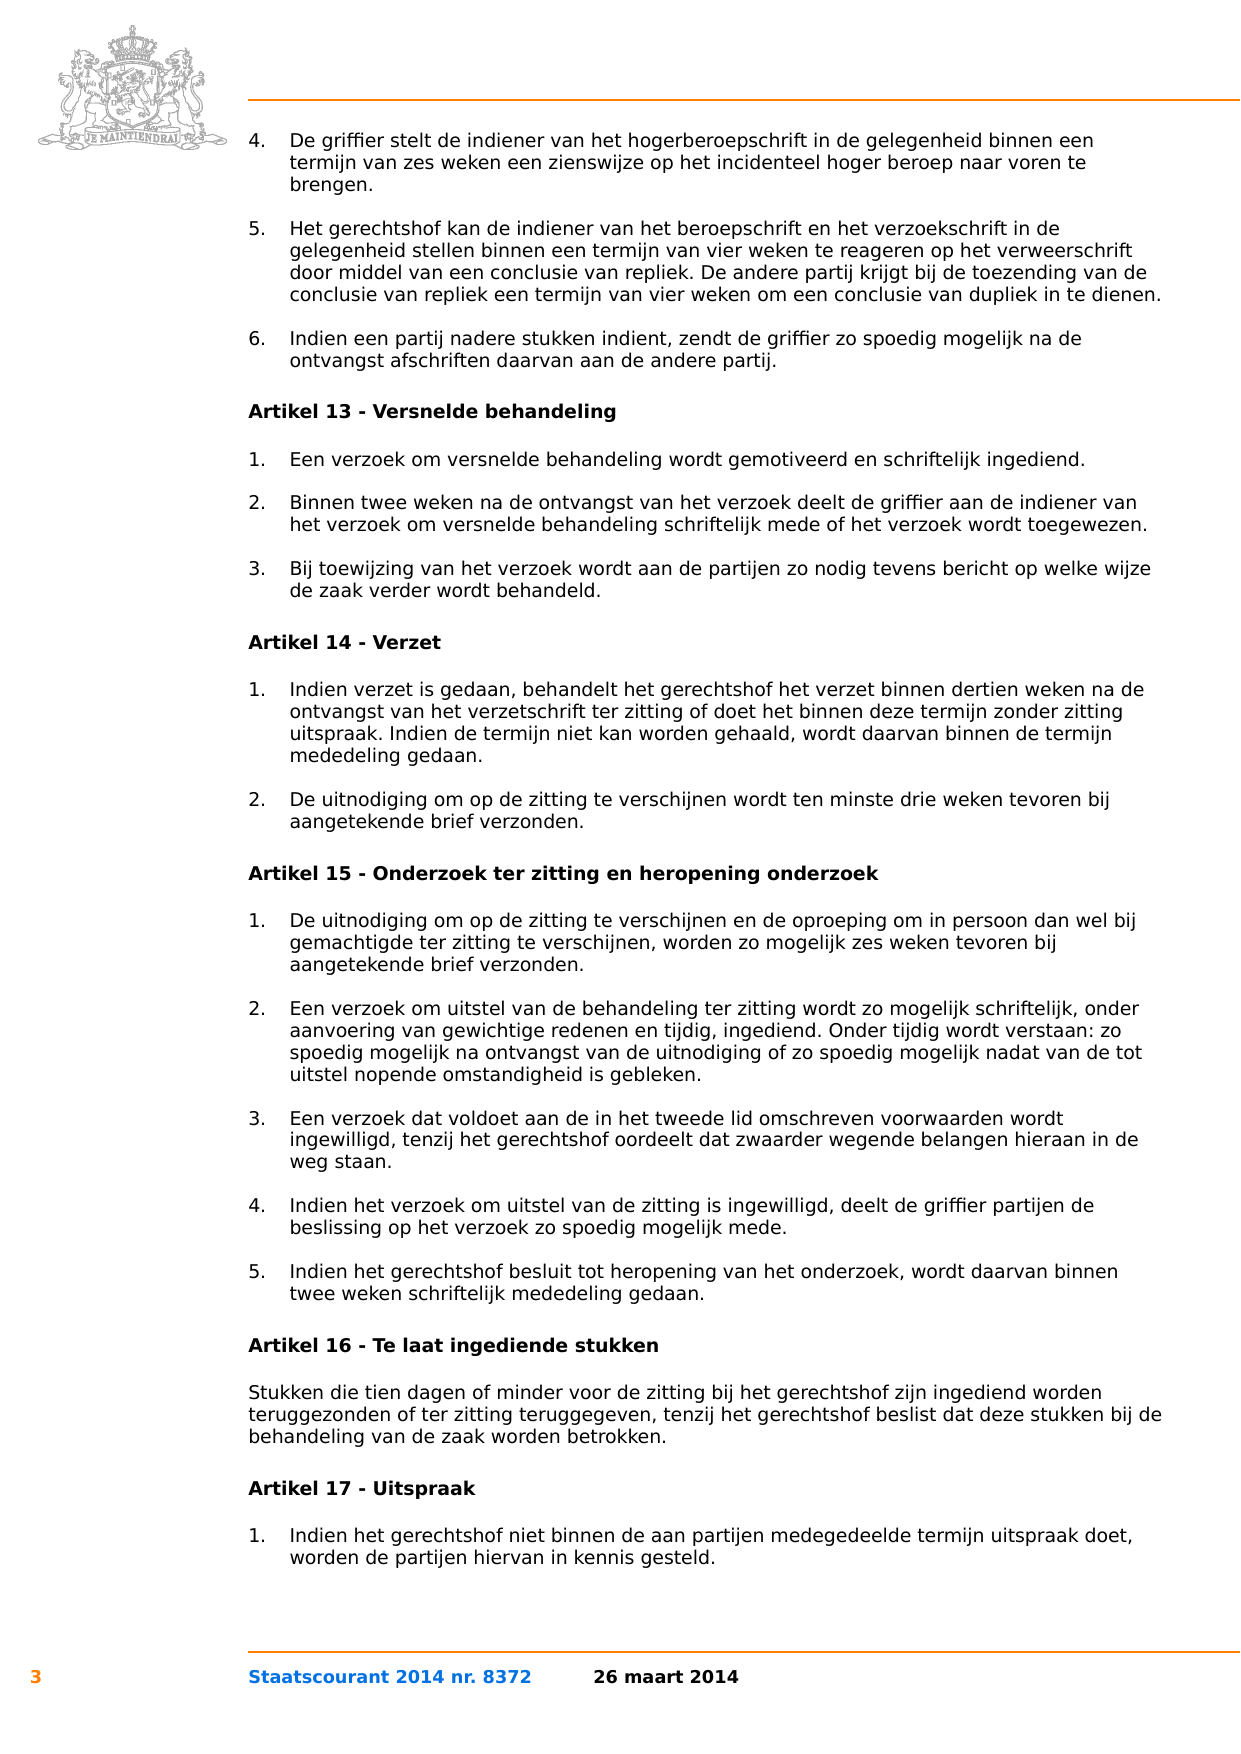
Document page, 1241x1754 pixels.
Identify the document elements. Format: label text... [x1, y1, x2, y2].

text 5. Indien het gerechtshof besluit tot heropening van het onderzoek, wordt daarvan binnen twee weken schriftelijk mededeling gedaan. [248, 1261, 1163, 1305]
text 1. De uitnodiging om op de zitting te verschijnen en de oproeping om in persoon dan wel bij gemachtigde ter zitting te verschijnen, worden zo mogelijk zes weken tevoren bij aangetekende brief verzonden. [248, 910, 1163, 976]
subtitle Artikel 14 - Verzet [248, 632, 1163, 654]
picture [38, 25, 227, 150]
text 6. Indien een partij nadere stukken indient, zendt de griffier zo spoedig mogelijk na de ontvangst afschriften daarvan aan de andere partij. [248, 327, 1163, 371]
subtitle Artikel 16 - Te laat ingediende stukken [248, 1335, 1163, 1357]
text 3. Een verzoek dat voldoet aan de in het tweede lid omschreven voorwaarden wordt ingewilligd, tenzij het gerechtshof oordeelt dat zwaarder wegende belangen hieraan in de weg staan. [248, 1107, 1163, 1173]
subtitle Artikel 17 - Uitspraak [248, 1478, 1163, 1500]
text 4. Indien het verzoek om uitstel van de zitting is ingewilligd, deelt de griffier partijen de beslissing op het verzoek zo spoedig mogelijk mede. [248, 1195, 1163, 1239]
subtitle Artikel 13 - Versnelde behandeling [248, 401, 1163, 423]
text Stukken die tien dagen of minder voor de zitting bij het gerechtshof zijn ingediend worden teruggezonden of ter zitting teruggegeven, tenzij het gerechtshof beslist dat deze stukken bij de behandeling van de zaak worden betrokken. [248, 1382, 1163, 1448]
text 5. Het gerechtshof kan de indiener van het beroepschrift en het verzoekschrift in de gelegenheid stellen binnen een termijn van vier weken te reageren op het verweerschrift door middel van een conclusie van repliek. De andere partij krijgt bij de toezending van de conclusie van repliek een termijn van vier weken om een conclusie van dupliek in te dienen. [248, 218, 1163, 306]
text 1. Een verzoek om versnelde behandeling wordt gemotiveerd en schriftelijk ingediend. [248, 448, 1163, 470]
text 3. Bij toewijzing van het verzoek wordt aan de partijen zo nodig tevens bericht op welke wijze de zaak verder wordt behandeld. [248, 558, 1163, 602]
text 1. Indien het gerechtshof niet binnen de aan partijen medegedeelde termijn uitspraak doet, worden de partijen hiervan in kennis gesteld. [248, 1525, 1163, 1569]
text 1. Indien verzet is gedaan, behandelt het gerechtshof het verzet binnen dertien weken na de ontvangst van het verzetschrift ter zitting of doet het binnen deze termijn zonder zitting uitspraak. Indien de termijn niet kan worden gehaald, wordt daarvan binnen de termijn mededeling gedaan. [248, 679, 1163, 767]
text 2. Een verzoek om uitstel van de behandeling ter zitting wordt zo mogelijk schriftelijk, onder aanvoering van gewichtige redenen en tijdig, ingediend. Onder tijdig wordt verstaan: zo spoedig mogelijk na ontvangst van de uitnodiging of zo spoedig mogelijk nadat van de tot uitstel nopende omstandigheid is gebleken. [248, 998, 1163, 1086]
text 2. De uitnodiging om op de zitting te verschijnen wordt ten minste drie weken tevoren bij aangetekende brief verzonden. [248, 789, 1163, 833]
text 4. De griffier stelt de indiener van het hogerberoepschrift in de gelegenheid binnen een termijn van zes weken een zienswijze op het incidenteel hoger beroep naar voren te brengen. [248, 130, 1163, 196]
subtitle Artikel 15 - Onderzoek ter zitting en heropening onderzoek [248, 863, 1163, 885]
text 2. Binnen twee weken na de ontvangst van het verzoek deelt de griffier aan de indiener van het verzoek om versnelde behandeling schriftelijk mede of het verzoek wordt toegewezen. [248, 492, 1163, 536]
